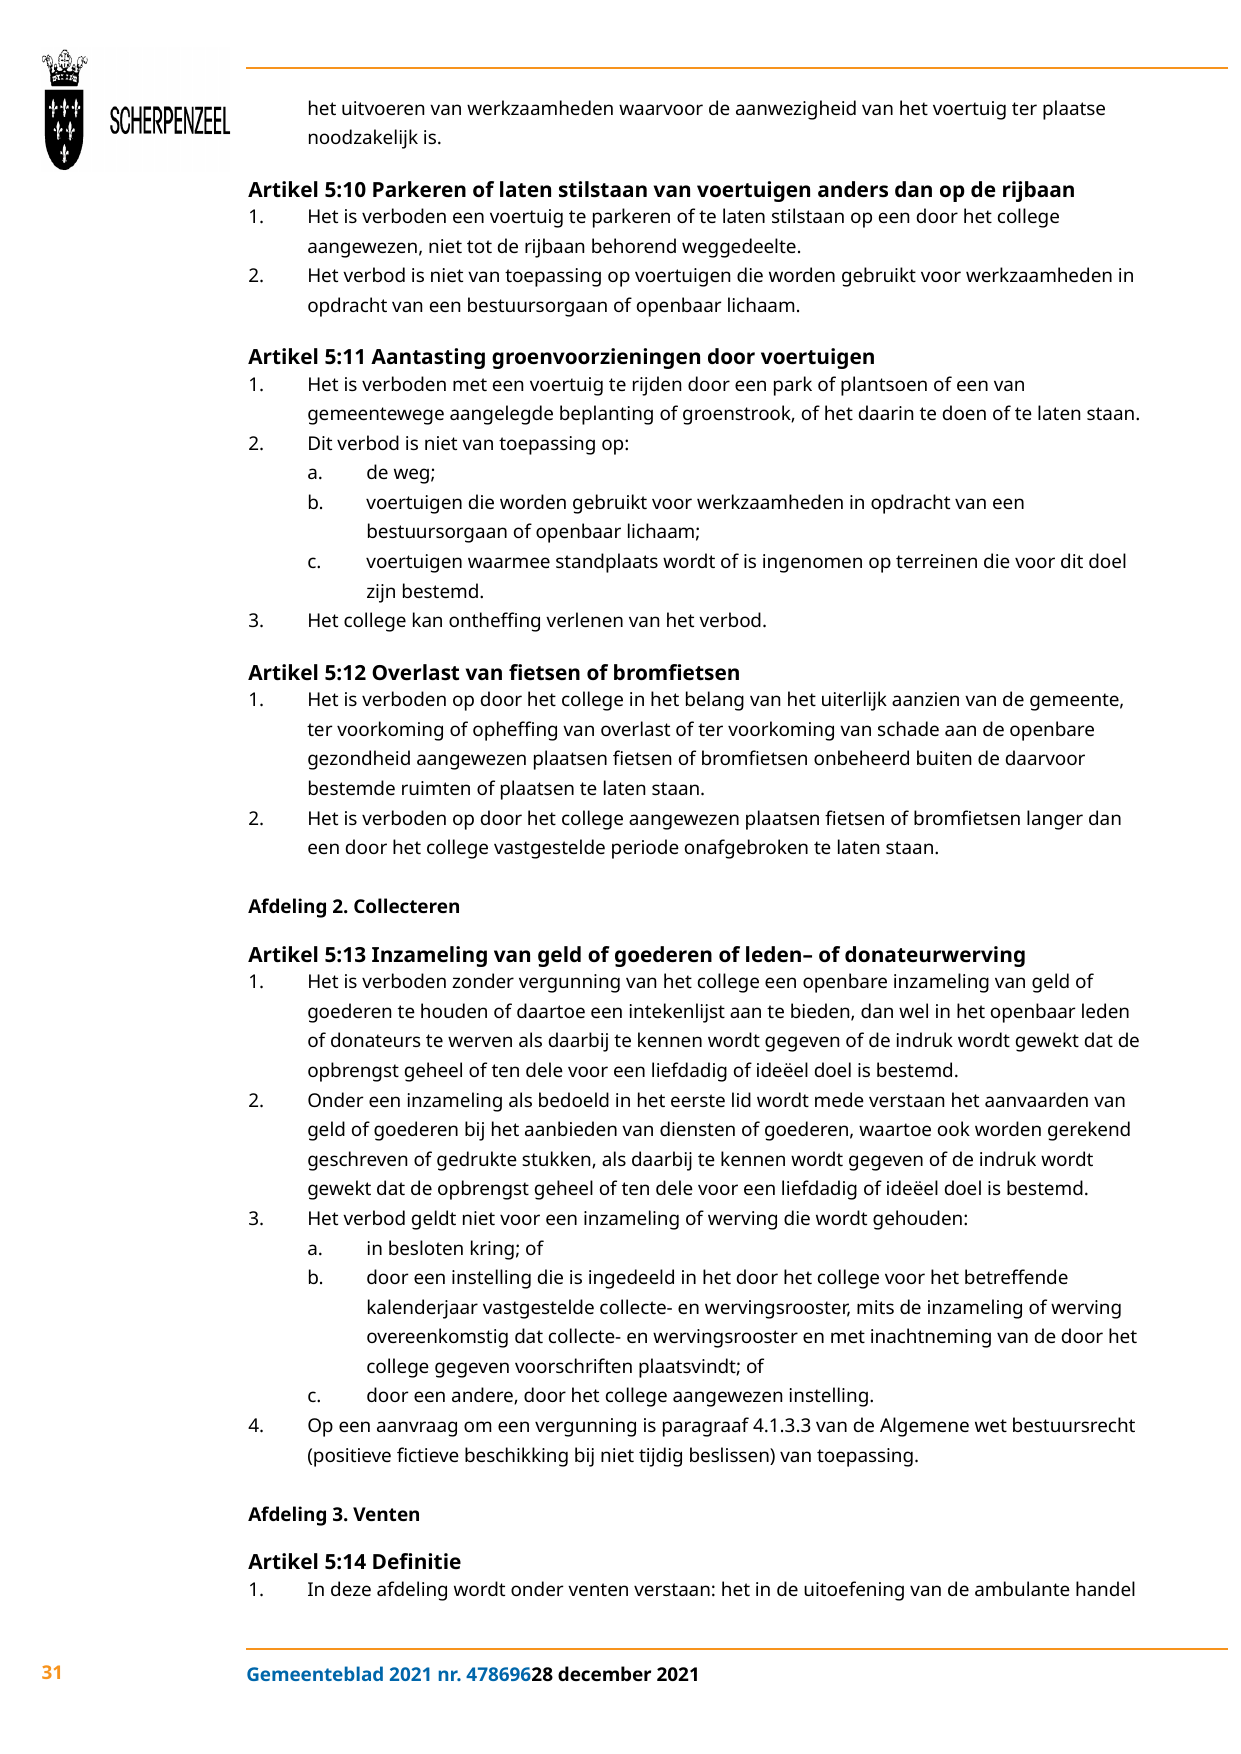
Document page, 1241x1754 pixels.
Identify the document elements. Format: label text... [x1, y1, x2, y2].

list Het verbod is niet van toepassing op voertuigen die worden gebruikt voor werkzaamheden in opdracht van een bestuursorgaan of openbaar lichaam. [248, 262, 1152, 318]
list Dit verbod is niet van toepassing op: [248, 430, 1152, 456]
picture [41, 47, 231, 172]
text Artikel 5:12 Overlast van fietsen of bromfietsen [248, 658, 1152, 686]
text Artikel 5:13 Inzameling van geld of goederen of leden– of donateurwerving [248, 940, 1152, 968]
list het uitvoeren van werkzaamheden waarvoor de aanwezigheid van het voertuig ter plaatse noodzakelijk is. [248, 95, 1152, 150]
list Het is verboden met een voertuig te rijden door een park of plantsoen of een van gemeentewege aangelegde beplanting of groenstrook, of het daarin te doen of te laten staan. [248, 371, 1152, 426]
list Onder een inzameling als bedoeld in het eerste lid wordt mede verstaan het aanvaarden van geld of goederen bij het aanbieden van diensten of goederen, waartoe ook worden gerekend geschreven of gedrukte stukken, als daarbij te kennen wordt gegeven of de indruk wordt gewekt dat de opbrengst geheel of ten dele voor een liefdadig of ideëel doel is bestemd. [248, 1087, 1152, 1201]
list Het verbod geldt niet voor een inzameling of werving die wordt gehouden: [248, 1205, 1152, 1231]
list door een andere, door het college aangewezen instelling. [307, 1383, 1152, 1408]
text Afdeling 3. Venten [248, 1501, 1152, 1527]
text Afdeling 2. Collecteren [248, 893, 1152, 919]
list Het is verboden zonder vergunning van het college een openbare inzameling van geld of goederen te houden of daartoe een intekenlijst aan te bieden, dan wel in het openbaar leden of donateurs te werven als daarbij te kennen wordt gegeven of de indruk wordt gewekt dat de opbrengst geheel of ten dele voor een liefdadig of ideëel doel is bestemd. [248, 968, 1152, 1083]
list Het is verboden een voertuig te parkeren of te laten stilstaan op een door het college aangewezen, niet tot de rijbaan behorend weggedeelte. [248, 203, 1152, 258]
list Het college kan ontheffing verlenen van het verbod. [248, 607, 1152, 633]
list in besloten kring; of [307, 1235, 1152, 1260]
list Het is verboden op door het college in het belang van het uiterlijk aanzien van de gemeente, ter voorkoming of opheffing van overlast of ter voorkoming van schade aan de openbare gezondheid aangewezen plaatsen fietsen of bromfietsen onbeheerd buiten de daarvoor bestemde ruimten of plaatsen te laten staan. [248, 686, 1152, 801]
list door een instelling die is ingedeeld in het door het college voor het betreffende kalenderjaar vastgestelde collecte- en wervingsrooster, mits de inzameling of werving overeenkomstig dat collecte- en wervingsrooster en met inachtneming van de door het college gegeven voorschriften plaatsvindt; of [307, 1264, 1152, 1379]
text Artikel 5:10 Parkeren of laten stilstaan van voertuigen anders dan op de rijbaan [248, 175, 1152, 203]
text Artikel 5:14 Definitie [248, 1547, 1152, 1576]
list In deze afdeling wordt onder venten verstaan: het in de uitoefening van de ambulante handel [248, 1576, 1152, 1602]
list voertuigen waarmee standplaats wordt of is ingenomen op terreinen die voor dit doel zijn bestemd. [307, 548, 1152, 604]
text Artikel 5:11 Aantasting groenvoorzieningen door voertuigen [248, 342, 1152, 371]
list Op een aanvraag om een vergunning is paragraaf 4.1.3.3 van de Algemene wet bestuursrecht (positieve fictieve beschikking bij niet tijdig beslissen) van toepassing. [248, 1412, 1152, 1467]
list Het is verboden op door het college aangewezen plaatsen fietsen of bromfietsen langer dan een door het college vastgestelde periode onafgebroken te laten staan. [248, 805, 1152, 860]
list de weg; [307, 459, 1152, 485]
list voertuigen die worden gebruikt voor werkzaamheden in opdracht van een bestuursorgaan of openbaar lichaam; [307, 489, 1152, 544]
